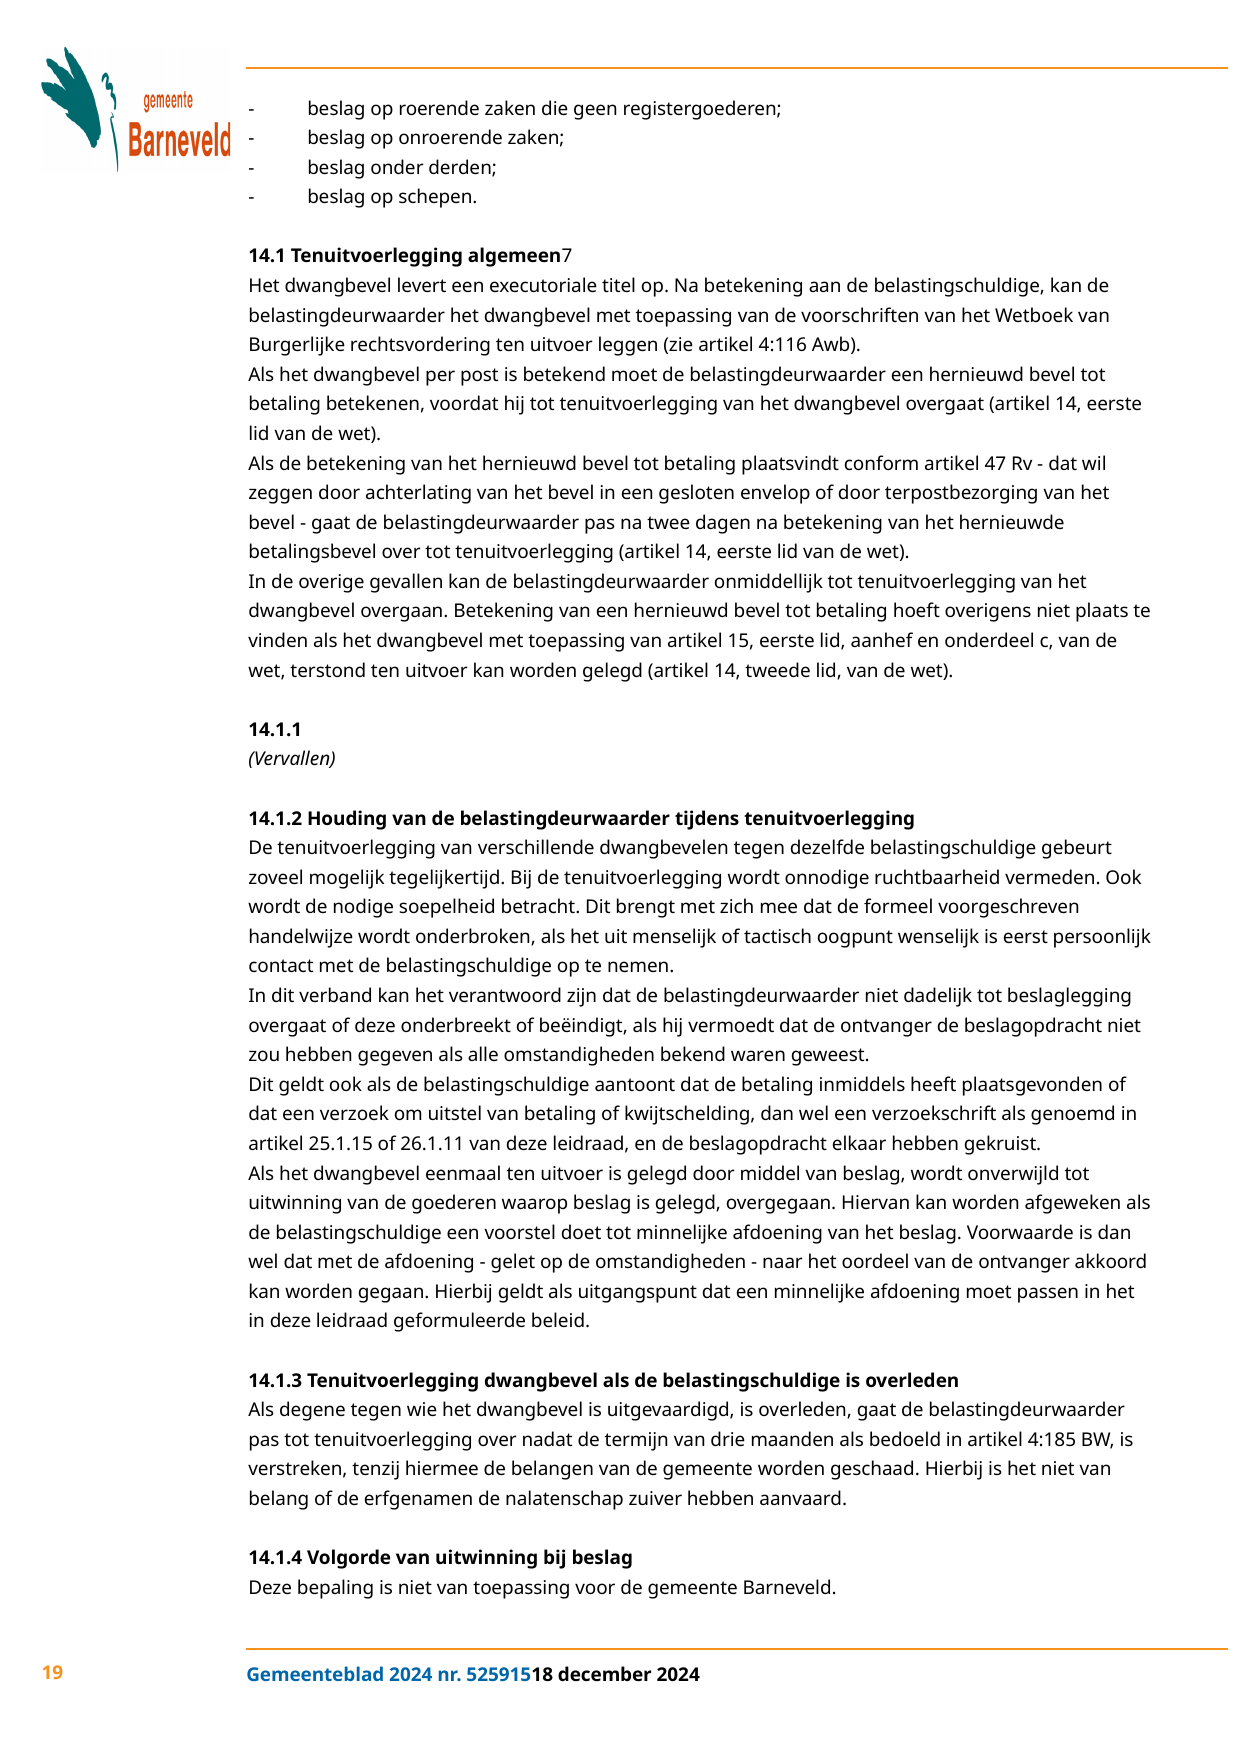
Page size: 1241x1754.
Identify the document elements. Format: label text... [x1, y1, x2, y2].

text 14.1.4 Volgorde van uitwinning bij beslag [248, 1544, 1152, 1570]
text Het dwangbevel levert een executoriale titel op. Na betekening aan de belastingschuldige, kan de belastingdeurwaarder het dwangbevel met toepassing van de voorschriften van het Wetboek van Burgerlijke rechtsvordering ten uitvoer leggen (zie artikel 4:116 Awb). [248, 272, 1152, 357]
list beslag onder derden; [248, 154, 1152, 180]
text Als het dwangbevel eenmaal ten uitvoer is gelegd door middel van beslag, wordt onverwijld tot uitwinning van de goederen waarop beslag is gelegd, overgegaan. Hiervan kan worden afgeweken als de belastingschuldige een voorstel doet tot minnelijke afdoening van het beslag. Voorwaarde is dan wel dat met de afdoening - gelet op de omstandigheden - naar het oordeel van de ontvanger akkoord kan worden gegaan. Hierbij geldt als uitgangspunt dat een minnelijke afdoening moet passen in het in deze leidraad geformuleerde beleid. [248, 1160, 1152, 1333]
text Deze bepaling is niet van toepassing voor de gemeente Barneveld. [248, 1574, 1152, 1600]
text Als degene tegen wie het dwangbevel is uitgevaardigd, is overleden, gaat de belastingdeurwaarder pas tot tenuitvoerlegging over nadat de termijn van drie maanden als bedoeld in artikel 4:185 BW, is verstreken, tenzij hiermee de belangen van de gemeente worden geschaad. Hierbij is het niet van belang of de erfgenamen de nalatenschap zuiver hebben aanvaard. [248, 1396, 1152, 1511]
text Als het dwangbevel per post is betekend moet de belastingdeurwaarder een hernieuwd bevel tot betaling betekenen, voordat hij tot tenuitvoerlegging van het dwangbevel overgaat (artikel 14, eerste lid van de wet). [248, 361, 1152, 446]
picture [41, 47, 231, 172]
text (Vervallen) [248, 746, 1152, 771]
list beslag op schepen. [248, 183, 1152, 209]
text 14.1.2 Houding van de belastingdeurwaarder tijdens tenuitvoerlegging [248, 805, 1152, 831]
list beslag op roerende zaken die geen registergoederen; [248, 95, 1152, 121]
text 14.1 Tenuitvoerlegging algemeen7 [248, 243, 1152, 268]
text In dit verband kan het verantwoord zijn dat de belastingdeurwaarder niet dadelijk tot beslaglegging overgaat of deze onderbreekt of beëindigt, als hij vermoedt dat de ontvanger de beslagopdracht niet zou hebben gegeven als alle omstandigheden bekend waren geweest. [248, 982, 1152, 1067]
text Als de betekening van het hernieuwd bevel tot betaling plaatsvindt conform artikel 47 Rv - dat wil zeggen door achterlating van het bevel in een gesloten envelop of door terpostbezorging van het bevel - gaat de belastingdeurwaarder pas na twee dagen na betekening van het hernieuwde betalingsbevel over tot tenuitvoerlegging (artikel 14, eerste lid van de wet). [248, 450, 1152, 564]
list beslag op onroerende zaken; [248, 124, 1152, 150]
text De tenuitvoerlegging van verschillende dwangbevelen tegen dezelfde belastingschuldige gebeurt zoveel mogelijk tegelijkertijd. Bij de tenuitvoerlegging wordt onnodige ruchtbaarheid vermeden. Ook wordt de nodige soepelheid betracht. Dit brengt met zich mee dat de formeel voorgeschreven handelwijze wordt onderbroken, als het uit menselijk of tactisch oogpunt wenselijk is eerst persoonlijk contact met de belastingschuldige op te nemen. [248, 834, 1152, 978]
text In de overige gevallen kan de belastingdeurwaarder onmiddellijk tot tenuitvoerlegging van het dwangbevel overgaan. Betekening van een hernieuwd bevel tot betaling hoeft overigens niet plaats te vinden als het dwangbevel met toepassing van artikel 15, eerste lid, aanhef en onderdeel c, van de wet, terstond ten uitvoer kan worden gelegd (artikel 14, tweede lid, van de wet). [248, 568, 1152, 683]
text 14.1.1 [248, 716, 1152, 742]
text Dit geldt ook als de belastingschuldige aantoont dat de betaling inmiddels heeft plaatsgevonden of dat een verzoek om uitstel van betaling of kwijtschelding, dan wel een verzoekschrift als genoemd in artikel 25.1.15 of 26.1.11 van deze leidraad, en de beslagopdracht elkaar hebben gekruist. [248, 1071, 1152, 1156]
text 14.1.3 Tenuitvoerlegging dwangbevel als de belastingschuldige is overleden [248, 1367, 1152, 1393]
